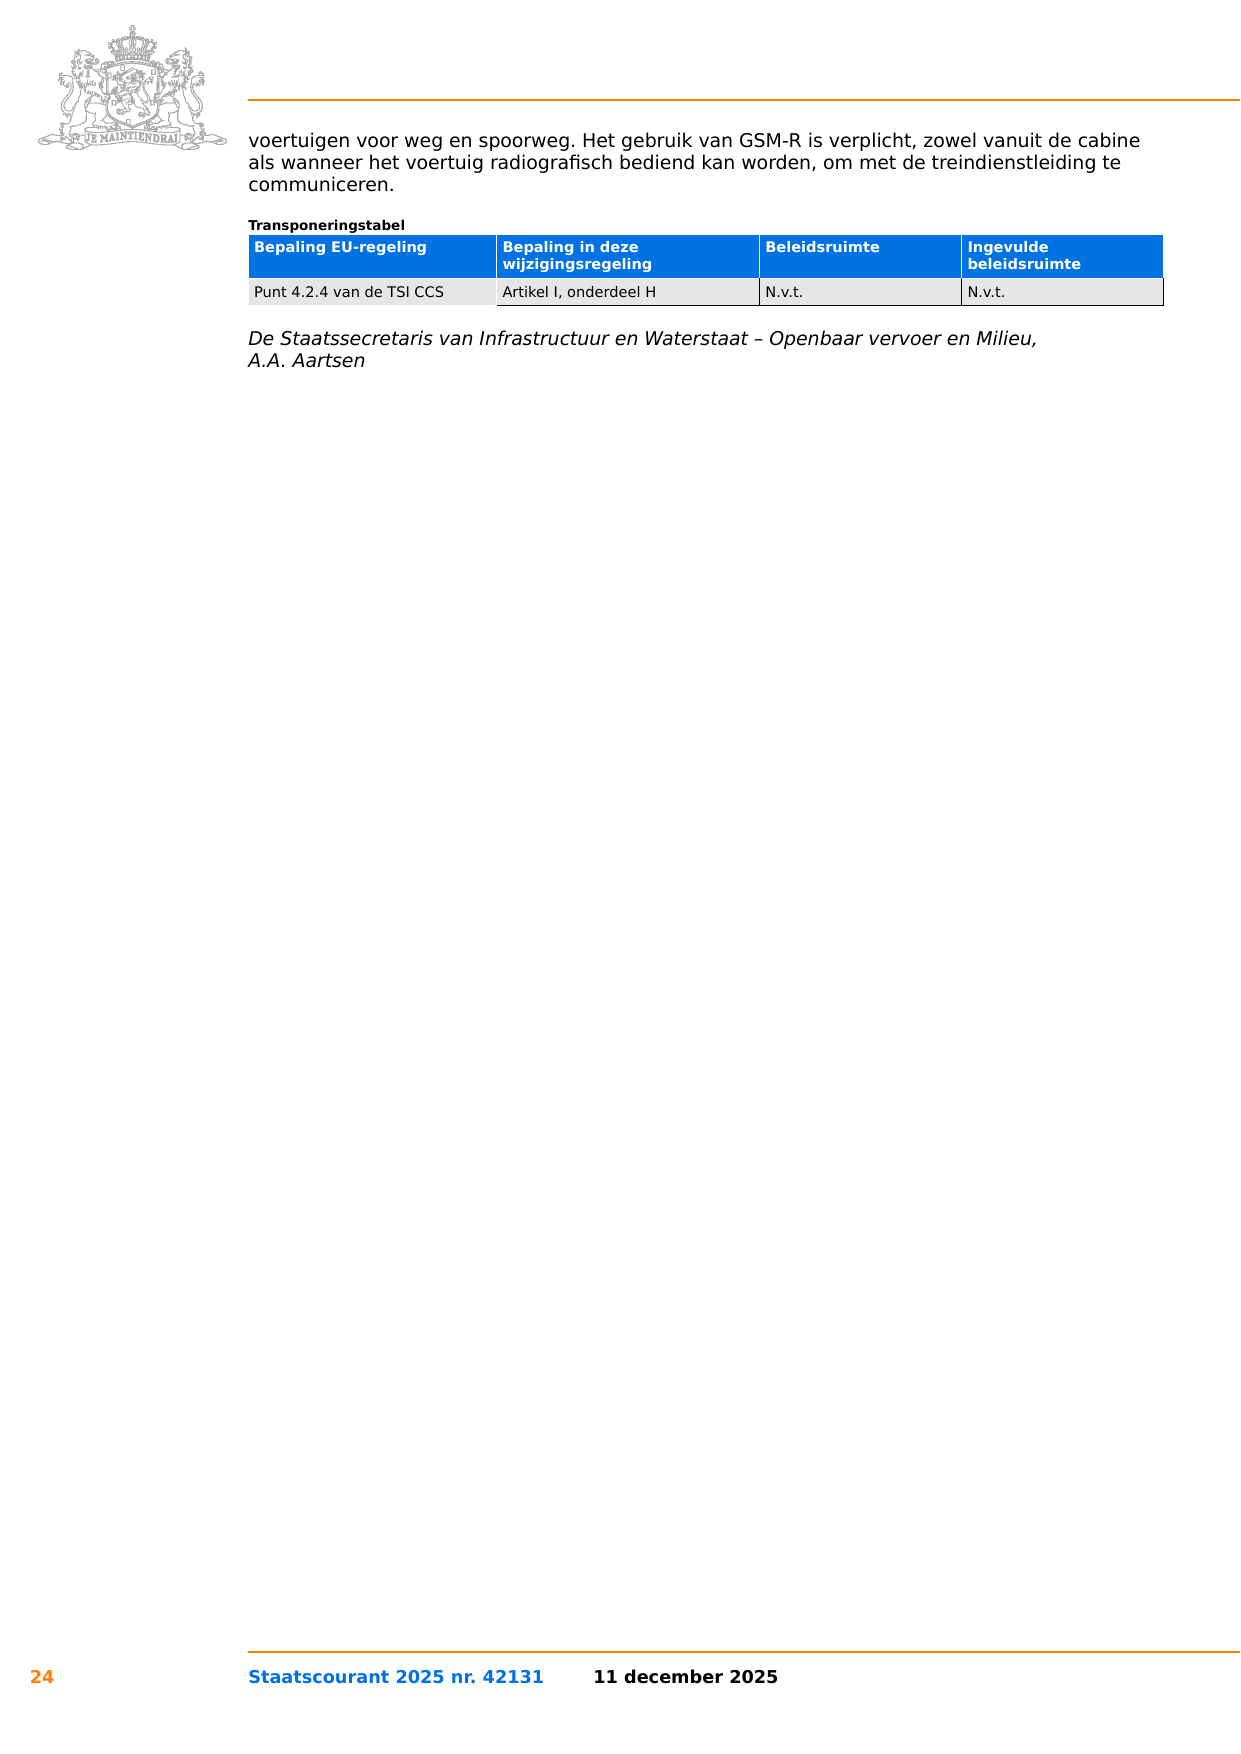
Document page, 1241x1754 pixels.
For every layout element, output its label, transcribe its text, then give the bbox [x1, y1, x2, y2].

table_cell Bepaling in deze wijzigingsregeling [497, 235, 759, 278]
table_cell N.v.t. [962, 279, 1163, 305]
text De Staatssecretaris van Infrastructuur en Waterstaat – Openbaar vervoer en Milieu, A.A. Aartsen [248, 328, 1163, 372]
table_cell Punt 4.2.4 van de TSI CCS [249, 279, 496, 305]
text voertuigen voor weg en spoorweg. Het gebruik van GSM-R is verplicht, zowel vanuit de cabine als wanneer het voertuig radiografisch bediend kan worden, om met de treindienstleiding te communiceren. [248, 130, 1163, 196]
picture [38, 25, 227, 150]
table_cell Bepaling EU-regeling [249, 235, 496, 278]
table_cell Beleidsruimte [760, 235, 961, 278]
table_header Transponeringstabel [248, 218, 1163, 233]
table_cell Artikel I, onderdeel H [497, 279, 759, 305]
table_cell Ingevulde beleidsruimte [962, 235, 1163, 278]
table_cell N.v.t. [760, 279, 961, 305]
